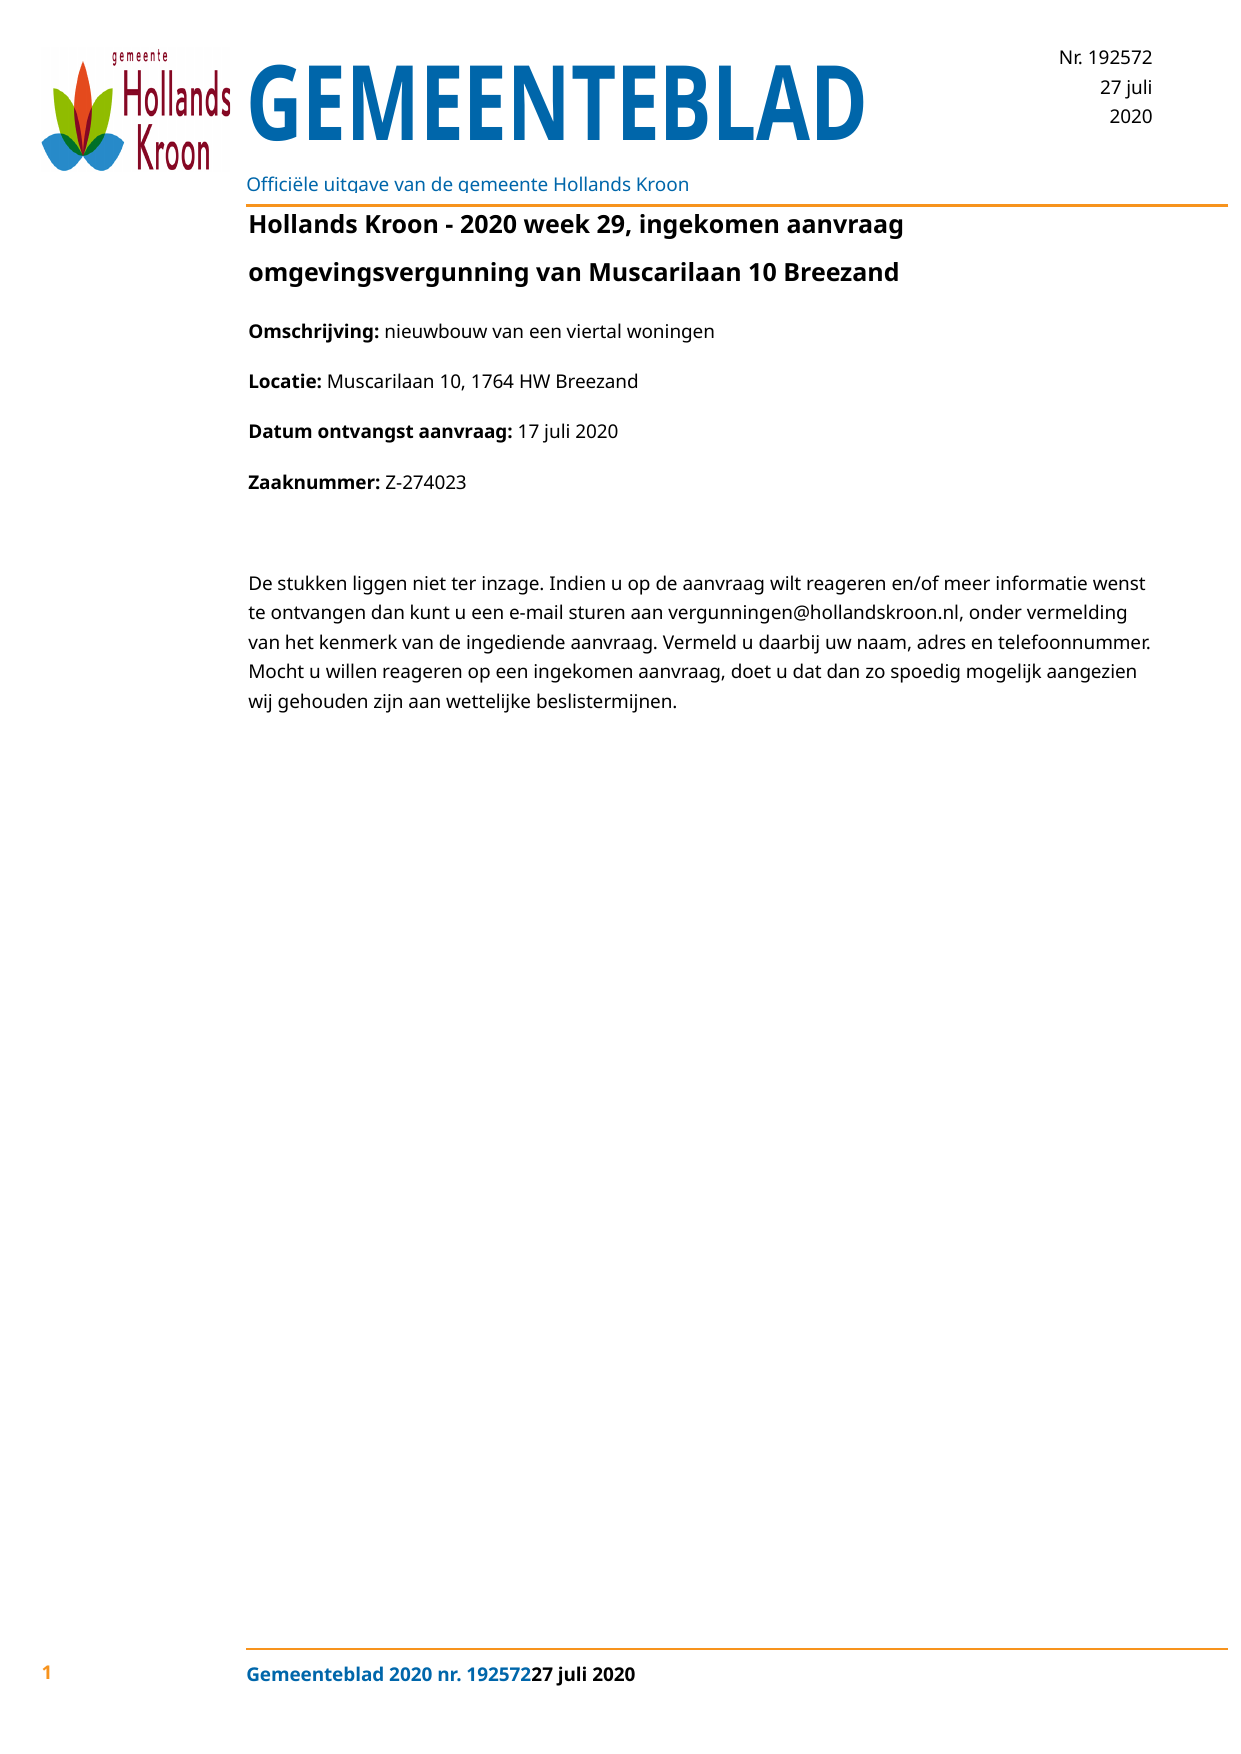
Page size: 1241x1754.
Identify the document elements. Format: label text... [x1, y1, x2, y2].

text Omschrijving: nieuwbouw van een viertal woningen [248, 318, 1152, 344]
picture [41, 47, 231, 172]
text De stukken liggen niet ter inzage. Indien u op de aanvraag wilt reageren en/of meer informatie wenst te ontvangen dan kunt u een e-mail sturen aan vergunningen@hollandskroon.nl, onder vermelding van het kenmerk van de ingediende aanvraag. Vermeld u daarbij uw naam, adres en telefoonnummer. Mocht u willen reageren op een ingekomen aanvraag, doet u dat dan zo spoedig mogelijk aangezien wij gehouden zijn aan wettelijke beslistermijnen. [248, 570, 1152, 714]
text Datum ontvangst aanvraag: 17 juli 2020 [248, 419, 1152, 444]
text Hollands Kroon - 2020 week 29, ingekomen aanvraag omgevingsvergunning van Muscarilaan 10 Breezand [248, 207, 1152, 288]
text Locatie: Muscarilaan 10, 1764 HW Breezand [248, 368, 1152, 394]
text Zaaknummer: Z-274023 [248, 469, 1152, 495]
